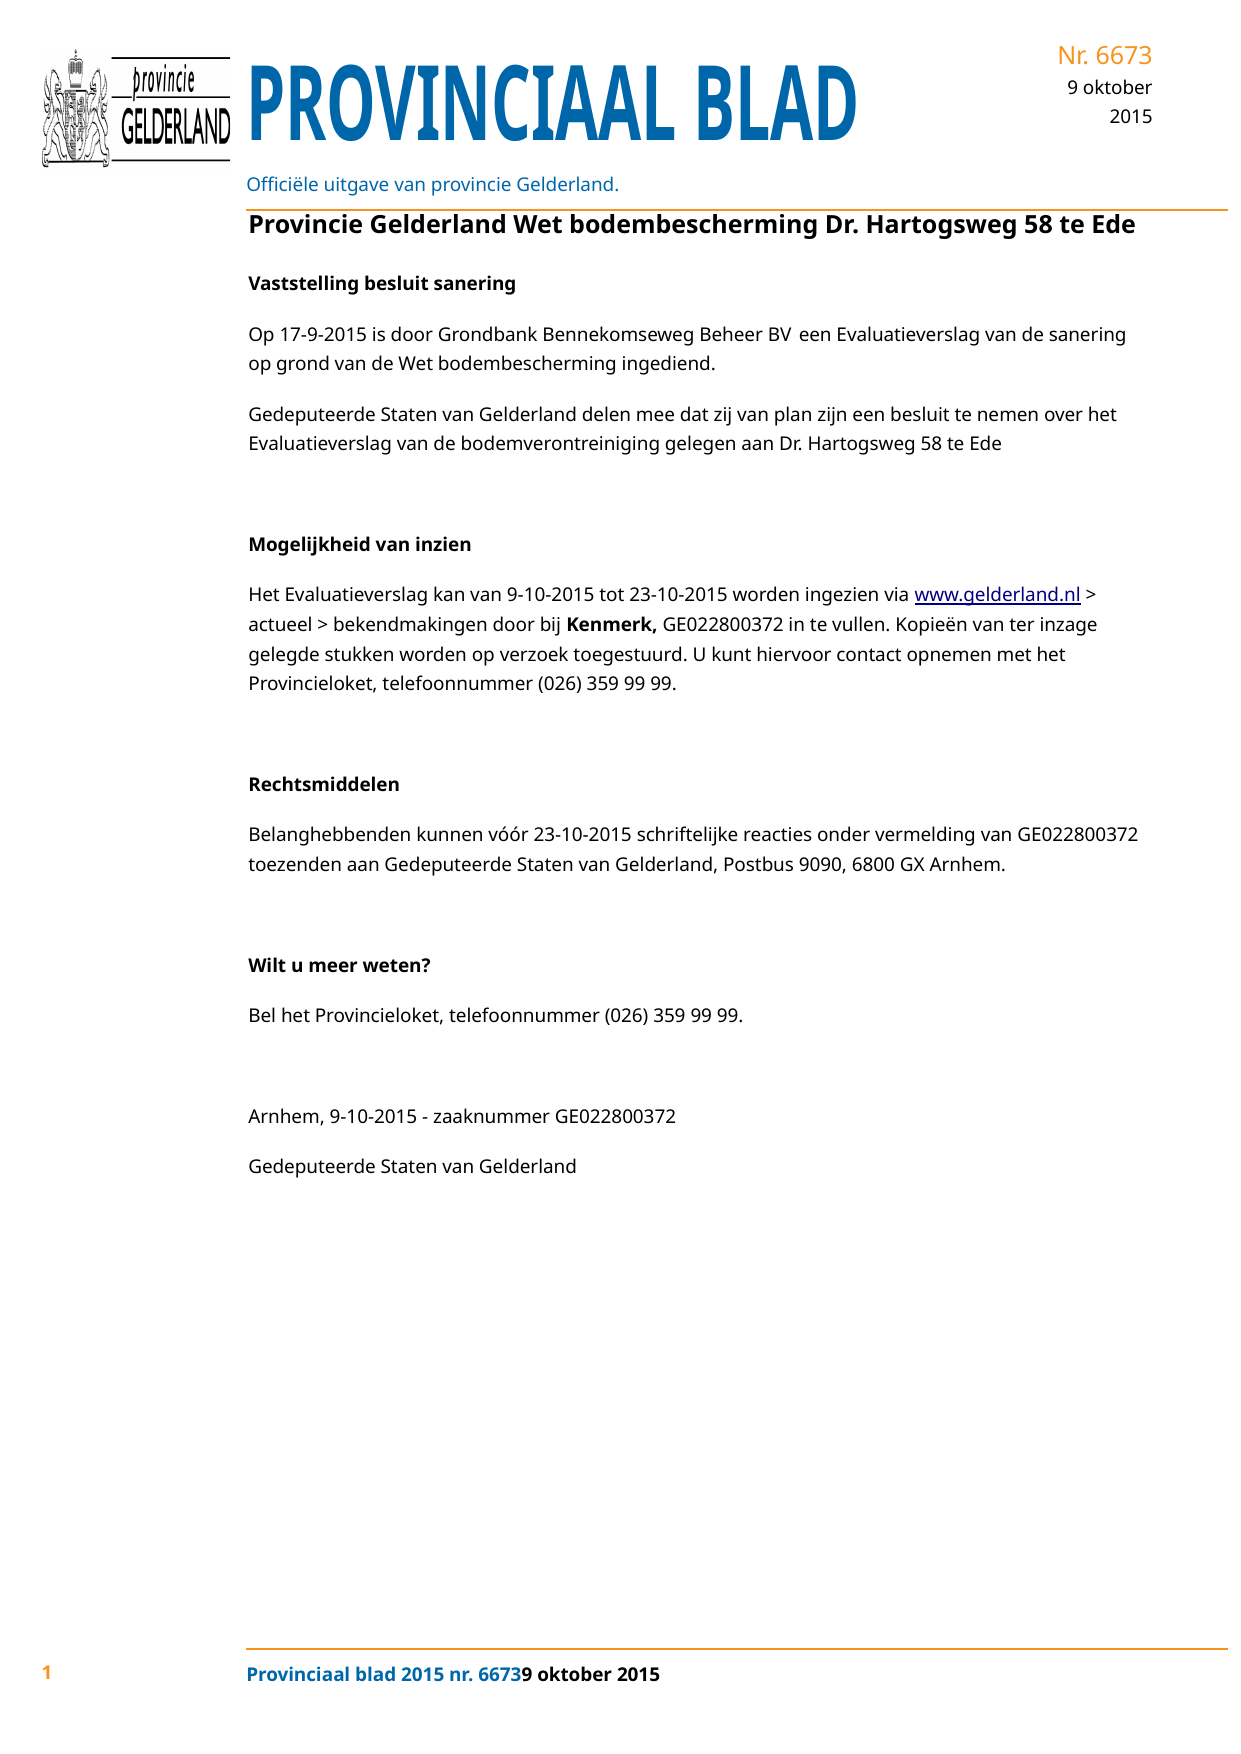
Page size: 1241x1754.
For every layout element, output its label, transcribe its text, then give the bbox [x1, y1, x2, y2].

text Wilt u meer weten? [248, 952, 1152, 978]
text Gedeputeerde Staten van Gelderland [248, 1154, 1152, 1179]
text Gedeputeerde Staten van Gelderland delen mee dat zij van plan zijn een besluit te nemen over het Evaluatieverslag van de bodemverontreiniging gelegen aan Dr. Hartogsweg 58 te Ede [248, 401, 1152, 456]
text Mogelijkheid van inzien [248, 531, 1152, 557]
text Provincie Gelderland Wet bodembescherming Dr. Hartogsweg 58 te Ede [248, 211, 1152, 241]
picture [41, 47, 231, 172]
text Bel het Provincieloket, telefoonnummer (026) 359 99 99. [248, 1002, 1152, 1028]
text Het Evaluatieverslag kan van 9-10-2015 tot 23-10-2015 worden ingezien via www.gelderland.nl > actueel > bekendmakingen door bij Kenmerk, GE022800372 in te vullen. Kopieën van ter inzage gelegde stukken worden op verzoek toegestuurd. U kunt hiervoor contact opnemen met het Provincieloket, telefoonnummer (026) 359 99 99. [248, 582, 1152, 696]
text Arnhem, 9-10-2015 - zaaknummer GE022800372 [248, 1103, 1152, 1129]
text Rechtsmiddelen [248, 771, 1152, 797]
text Belanghebbenden kunnen vóór 23-10-2015 schriftelijke reacties onder vermelding van GE022800372 toezenden aan Gedeputeerde Staten van Gelderland, Postbus 9090, 6800 GX Arnhem. [248, 822, 1152, 877]
text Op 17-9-2015 is door Grondbank Bennekomseweg Beheer BV een Evaluatieverslag van de sanering op grond van de Wet bodembescherming ingediend. [248, 321, 1152, 376]
text Vaststelling besluit sanering [248, 270, 1152, 296]
